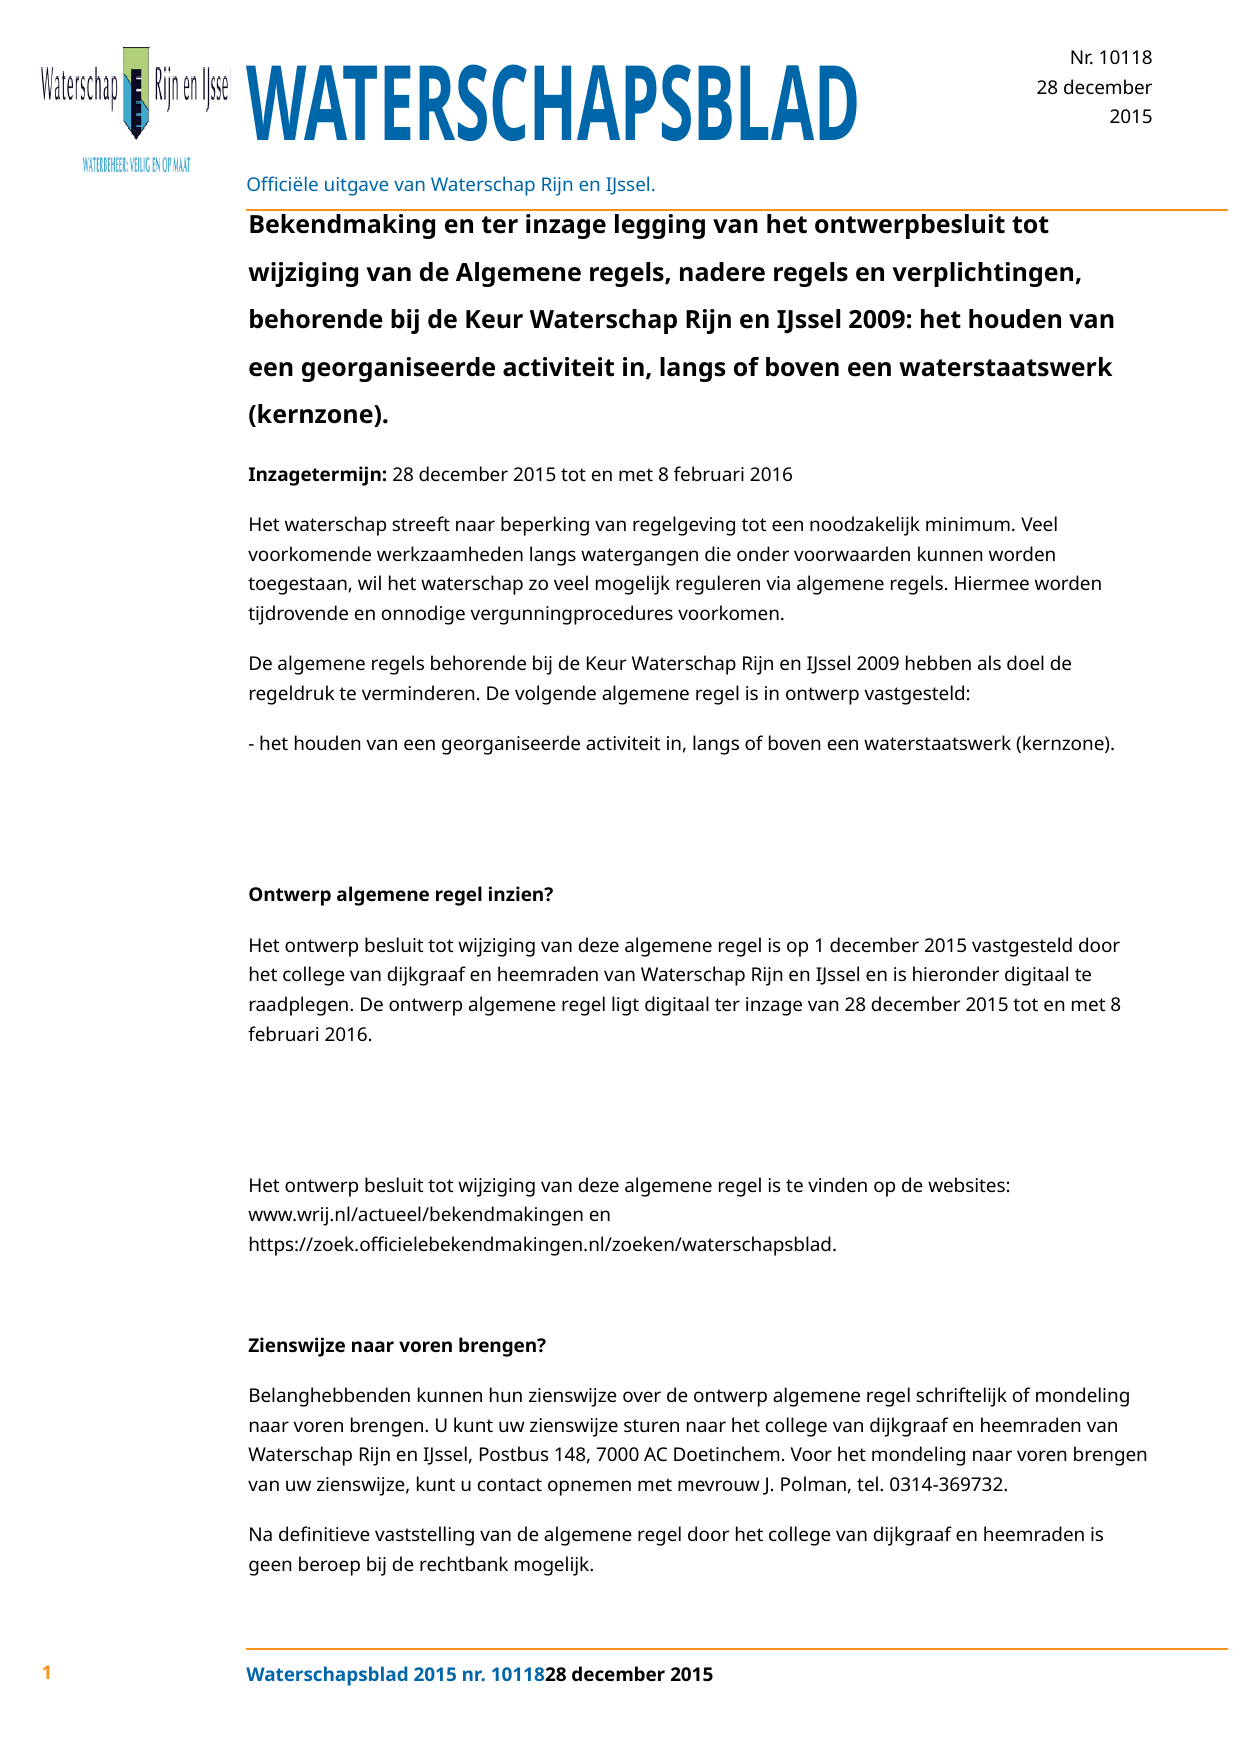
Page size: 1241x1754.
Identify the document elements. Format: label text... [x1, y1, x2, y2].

text Het ontwerp besluit tot wijziging van deze algemene regel is te vinden op de websites: www.wrij.nl/actueel/bekendmakingen en https://zoek.officielebekendmakingen.nl/zoeken/waterschapsblad. [248, 1172, 1152, 1257]
text Na definitieve vaststelling van de algemene regel door het college van dijkgraaf en heemraden is geen beroep bij de rechtbank mogelijk. [248, 1522, 1152, 1577]
text Bekendmaking en ter inzage legging van het ontwerpbesluit tot wijziging van de Algemene regels, nadere regels en verplichtingen, behorende bij de Keur Waterschap Rijn en IJssel 2009: het houden van een georganiseerde activiteit in, langs of boven een waterstaatswerk (kernzone). [248, 211, 1152, 431]
picture [41, 47, 231, 172]
text Ontwerp algemene regel inzien? [248, 882, 1152, 907]
text Belanghebbenden kunnen hun zienswijze over de ontwerp algemene regel schriftelijk of mondeling naar voren brengen. U kunt uw zienswijze sturen naar het college van dijkgraaf en heemraden van Waterschap Rijn en IJssel, Postbus 148, 7000 AC Doetinchem. Voor het mondeling naar voren brengen van uw zienswijze, kunt u contact opnemen met mevrouw J. Polman, tel. 0314-369732. [248, 1382, 1152, 1497]
text Het waterschap streeft naar beperking van regelgeving tot een noodzakelijk minimum. Veel voorkomende werkzaamheden langs watergangen die onder voorwaarden kunnen worden toegestaan, wil het waterschap zo veel mogelijk reguleren via algemene regels. Hiermee worden tijdrovende en onnodige vergunningprocedures voorkomen. [248, 511, 1152, 626]
text Het ontwerp besluit tot wijziging van deze algemene regel is op 1 december 2015 vastgesteld door het college van dijkgraaf en heemraden van Waterschap Rijn en IJssel en is hieronder digitaal te raadplegen. De ontwerp algemene regel ligt digitaal ter inzage van 28 december 2015 tot en met 8 februari 2016. [248, 932, 1152, 1046]
text Zienswijze naar voren brengen? [248, 1332, 1152, 1358]
text - het houden van een georganiseerde activiteit in, langs of boven een waterstaatswerk (kernzone). [248, 730, 1152, 756]
text Inzagetermijn: 28 december 2015 tot en met 8 februari 2016 [248, 461, 1152, 486]
text De algemene regels behorende bij de Keur Waterschap Rijn en IJssel 2009 hebben als doel de regeldruk te verminderen. De volgende algemene regel is in ontwerp vastgesteld: [248, 650, 1152, 706]
